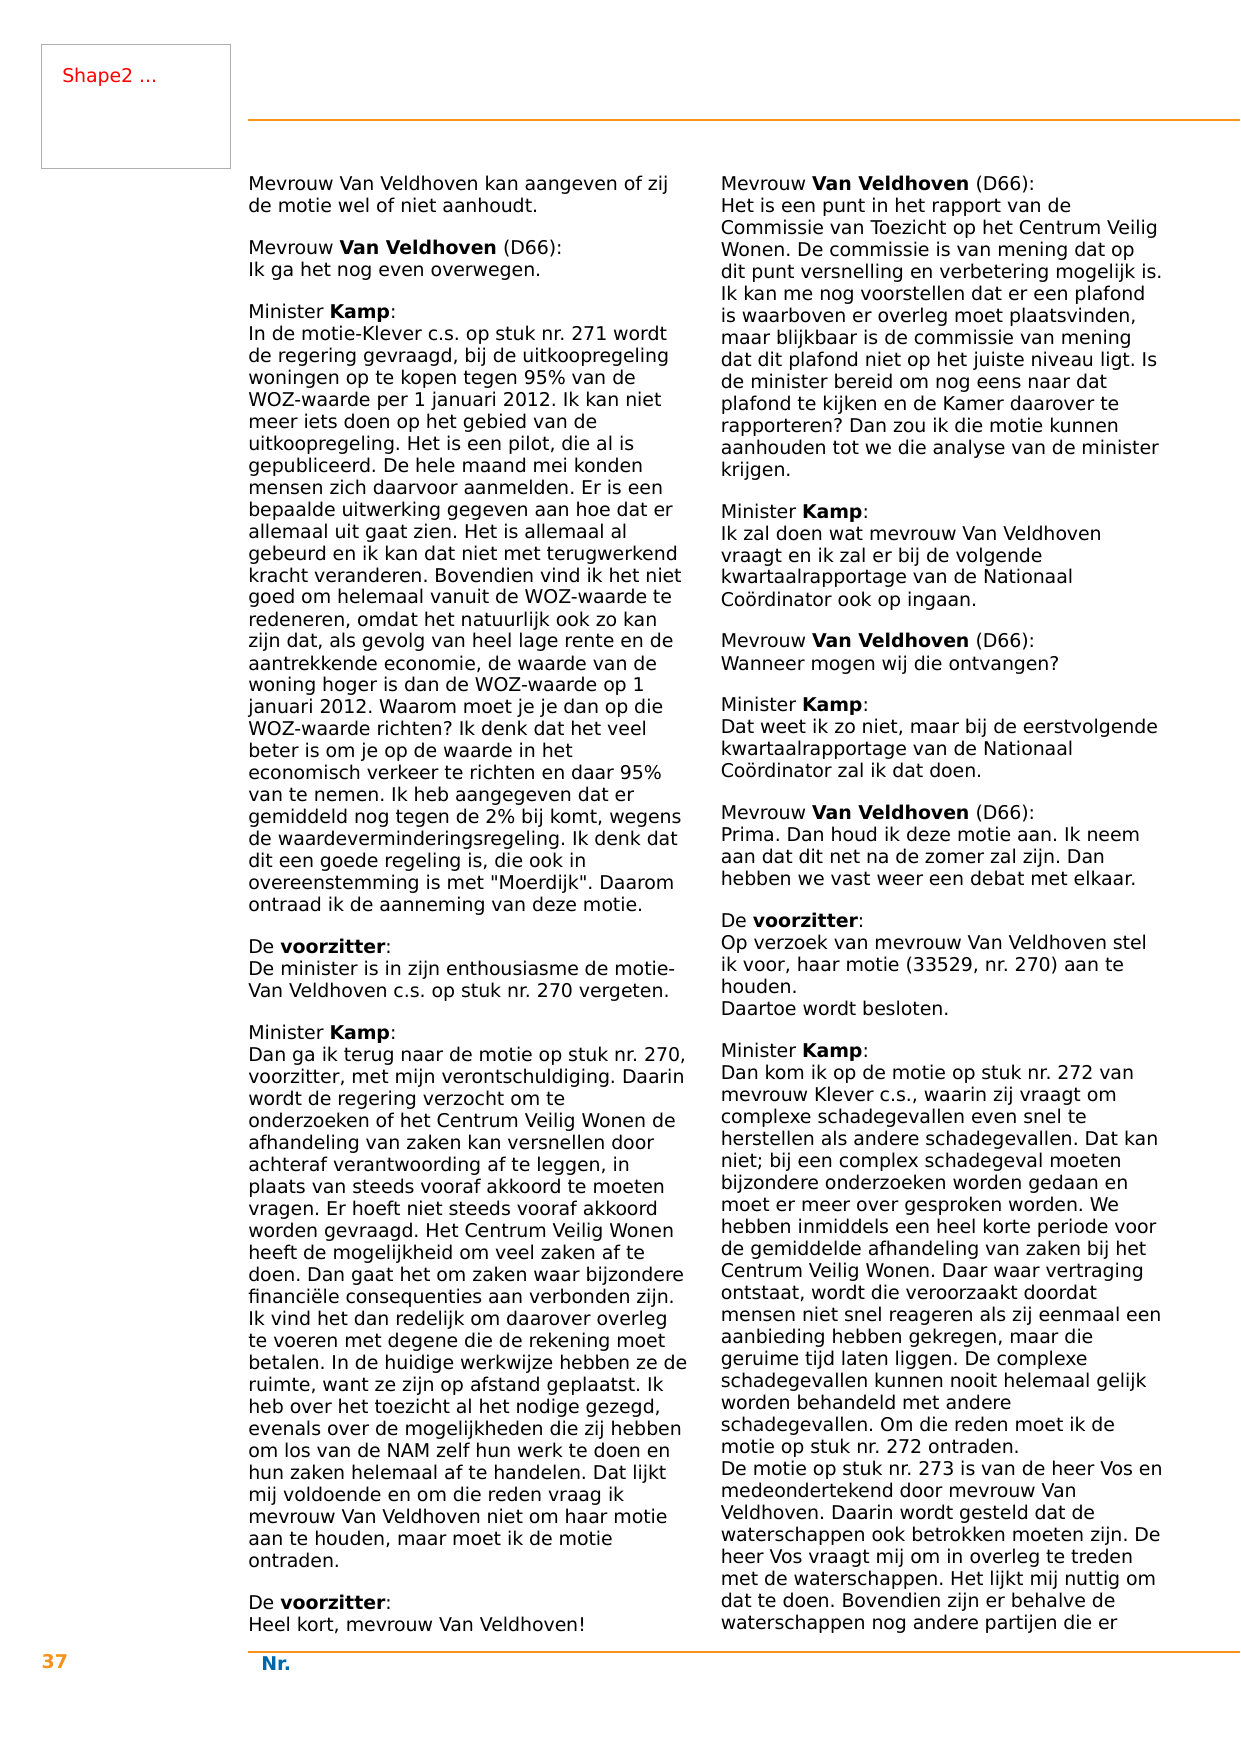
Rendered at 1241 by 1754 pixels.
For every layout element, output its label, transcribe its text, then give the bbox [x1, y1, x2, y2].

text Het is een punt in het rapport van de Commissie van Toezicht op het Centrum Veilig Wonen. De commissie is van mening dat op dit punt versnelling en verbetering mogelijk is. Ik kan me nog voorstellen dat er een plafond is waarboven er overleg moet plaatsvinden, maar blijkbaar is de commissie van mening dat dit plafond niet op het juiste niveau ligt. Is de minister bereid om nog eens naar dat plafond te kijken en de Kamer daarover te rapporteren? Dan zou ik die motie kunnen aanhouden tot we die analyse van de minister krijgen. [721, 195, 1163, 481]
text Minister Kamp: [721, 694, 1163, 716]
text Minister Kamp: [721, 1040, 1163, 1062]
text De voorzitter: [721, 910, 1163, 932]
text De voorzitter: [248, 936, 691, 958]
text Mevrouw Van Veldhoven (D66): [721, 630, 1163, 652]
text Dat weet ik zo niet, maar bij de eerstvolgende kwartaalrapportage van de Nationaal Coördinator zal ik dat doen. [721, 716, 1163, 782]
text Minister Kamp: [248, 301, 691, 323]
text Heel kort, mevrouw Van Veldhoven! [248, 1613, 691, 1636]
text De motie op stuk nr. 273 is van de heer Vos en medeondertekend door mevrouw Van Veldhoven. Daarin wordt gesteld dat de waterschappen ook betrokken moeten zijn. De heer Vos vraagt mij om in overleg te treden met de waterschappen. Het lijkt mij nuttig om dat te doen. Bovendien zijn er behalve de waterschappen nog andere partijen die er [721, 1458, 1163, 1633]
text Op verzoek van mevrouw Van Veldhoven stel ik voor, haar motie (33529, nr. 270) aan te houden. [721, 932, 1163, 998]
text Mevrouw Van Veldhoven kan aangeven of zij de motie wel of niet aanhoudt. [248, 173, 691, 217]
text Ik zal doen wat mevrouw Van Veldhoven vraagt en ik zal er bij de volgende kwartaalrapportage van de Nationaal Coördinator ook op ingaan. [721, 522, 1163, 610]
text Minister Kamp: [721, 501, 1163, 522]
text Daartoe wordt besloten. [721, 998, 1163, 1020]
text Mevrouw Van Veldhoven (D66): [721, 173, 1163, 195]
text Prima. Dan houd ik deze motie aan. Ik neem aan dat dit net na de zomer zal zijn. Dan hebben we vast weer een debat met elkaar. [721, 824, 1163, 890]
text In de motie-Klever c.s. op stuk nr. 271 wordt de regering gevraagd, bij de uitkoopregeling woningen op te kopen tegen 95% van de WOZ-waarde per 1 januari 2012. Ik kan niet meer iets doen op het gebied van de uitkoopregeling. Het is een pilot, die al is gepubliceerd. De hele maand mei konden mensen zich daarvoor aanmelden. Er is een bepaalde uitwerking gegeven aan hoe dat er allemaal uit gaat zien. Het is allemaal al gebeurd en ik kan dat niet met terugwerkend kracht veranderen. Bovendien vind ik het niet goed om helemaal vanuit de WOZ-waarde te redeneren, omdat het natuurlijk ook zo kan zijn dat, als gevolg van heel lage rente en de aantrekkende economie, de waarde van de woning hoger is dan de WOZ-waarde op 1 januari 2012. Waarom moet je je dan op die WOZ-waarde richten? Ik denk dat het veel beter is om je op de waarde in het economisch verkeer te richten en daar 95% van te nemen. Ik heb aangegeven dat er gemiddeld nog tegen de 2% bij komt, wegens de waardeverminderingsregeling. Ik denk dat dit een goede regeling is, die ook in overeenstemming is met "Moerdijk". Daarom ontraad ik de aanneming van deze motie. [248, 323, 691, 916]
text Mevrouw Van Veldhoven (D66): [721, 802, 1163, 824]
text De minister is in zijn enthousiasme de motie-Van Veldhoven c.s. op stuk nr. 270 vergeten. [248, 958, 691, 1002]
text De voorzitter: [248, 1592, 691, 1613]
text Dan kom ik op de motie op stuk nr. 272 van mevrouw Klever c.s., waarin zij vraagt om complexe schadegevallen even snel te herstellen als andere schadegevallen. Dat kan niet; bij een complex schadegeval moeten bijzondere onderzoeken worden gedaan en moet er meer over gesproken worden. We hebben inmiddels een heel korte periode voor de gemiddelde afhandeling van zaken bij het Centrum Veilig Wonen. Daar waar vertraging ontstaat, wordt die veroorzaakt doordat mensen niet snel reageren als zij eenmaal een aanbieding hebben gekregen, maar die geruime tijd laten liggen. De complexe schadegevallen kunnen nooit helemaal gelijk worden behandeld met andere schadegevallen. Om die reden moet ik de motie op stuk nr. 272 ontraden. [721, 1062, 1163, 1458]
text Dan ga ik terug naar de motie op stuk nr. 270, voorzitter, met mijn verontschuldiging. Daarin wordt de regering verzocht om te onderzoeken of het Centrum Veilig Wonen de afhandeling van zaken kan versnellen door achteraf verantwoording af te leggen, in plaats van steeds vooraf akkoord te moeten vragen. Er hoeft niet steeds vooraf akkoord worden gevraagd. Het Centrum Veilig Wonen heeft de mogelijkheid om veel zaken af te doen. Dan gaat het om zaken waar bijzondere financiële consequenties aan verbonden zijn. Ik vind het dan redelijk om daarover overleg te voeren met degene die de rekening moet betalen. In de huidige werkwijze hebben ze de ruimte, want ze zijn op afstand geplaatst. Ik heb over het toezicht al het nodige gezegd, evenals over de mogelijkheden die zij hebben om los van de NAM zelf hun werk te doen en hun zaken helemaal af te handelen. Dat lijkt mij voldoende en om die reden vraag ik mevrouw Van Veldhoven niet om haar motie aan te houden, maar moet ik de motie ontraden. [248, 1044, 691, 1572]
text Ik ga het nog even overwegen. [248, 259, 691, 281]
text Minister Kamp: [248, 1022, 691, 1044]
text Mevrouw Van Veldhoven (D66): [248, 237, 691, 259]
text Wanneer mogen wij die ontvangen? [721, 652, 1163, 674]
